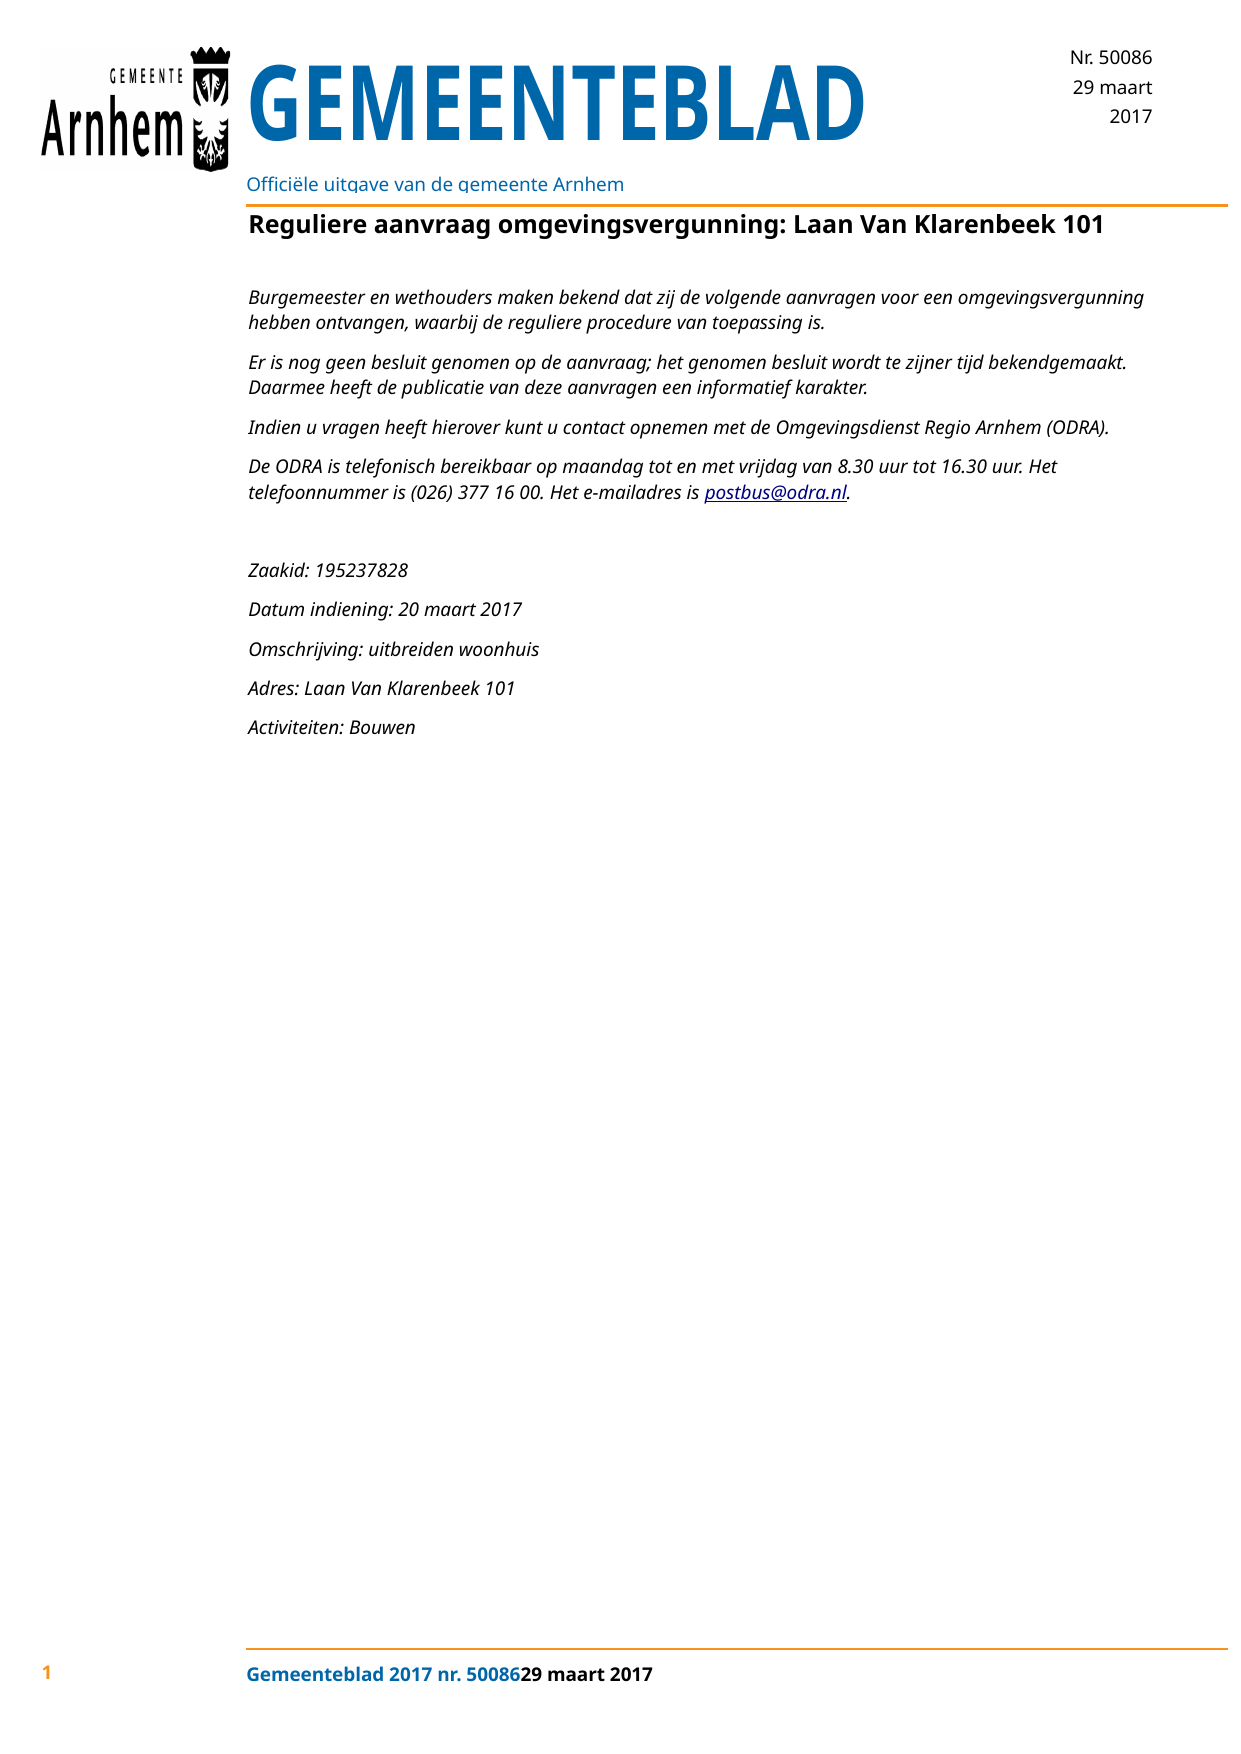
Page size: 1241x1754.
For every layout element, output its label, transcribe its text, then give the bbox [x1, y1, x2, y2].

text Zaakid: 195237828 [248, 557, 1152, 583]
text Burgemeester en wethouders maken bekend dat zij de volgende aanvragen voor een omgevingsvergunning hebben ontvangen, waarbij de reguliere procedure van toepassing is. [248, 284, 1152, 335]
text Omschrijving: uitbreiden woonhuis [248, 636, 1152, 662]
text Indien u vragen heeft hierover kunt u contact opnemen met de Omgevingsdienst Regio Arnhem (ODRA). [248, 414, 1152, 439]
text Adres: Laan Van Klarenbeek 101 [248, 675, 1152, 701]
text Datum indiening: 20 maart 2017 [248, 597, 1152, 622]
text Er is nog geen besluit genomen op de aanvraag; het genomen besluit wordt te zijner tijd bekendgemaakt. Daarmee heeft de publicatie van deze aanvragen een informatief karakter. [248, 349, 1152, 400]
text De ODRA is telefonisch bereikbaar op maandag tot en met vrijdag van 8.30 uur tot 16.30 uur. Het telefoonnummer is (026) 377 16 00. Het e-mailadres is postbus@odra.nl. [248, 453, 1152, 504]
text Activiteiten: Bouwen [248, 714, 1152, 740]
text Reguliere aanvraag omgevingsvergunning: Laan Van Klarenbeek 101 [248, 207, 1152, 241]
picture [41, 47, 231, 172]
